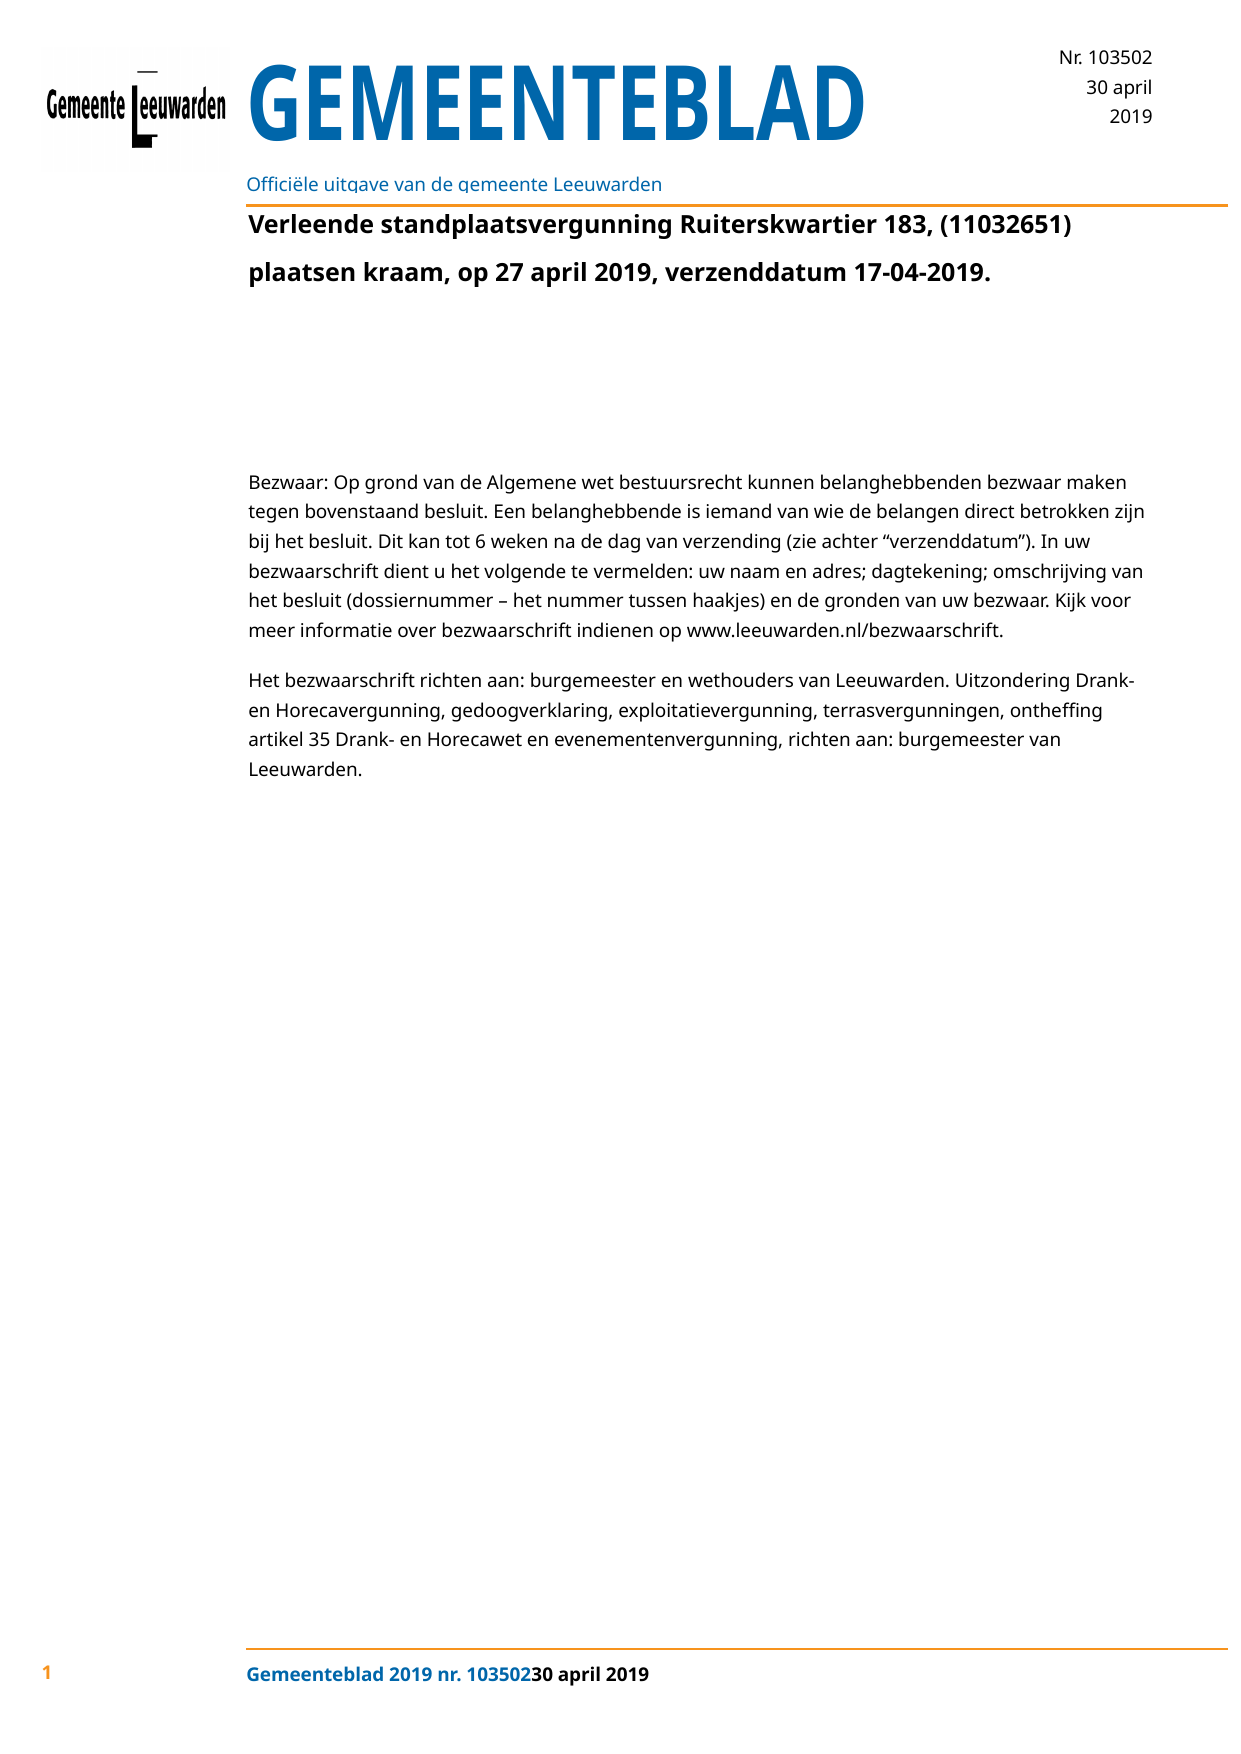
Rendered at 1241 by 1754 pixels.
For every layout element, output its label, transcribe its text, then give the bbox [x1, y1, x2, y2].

text Bezwaar: Op grond van de Algemene wet bestuursrecht kunnen belanghebbenden bezwaar maken tegen bovenstaand besluit. Een belanghebbende is iemand van wie de belangen direct betrokken zijn bij het besluit. Dit kan tot 6 weken na de dag van verzending (zie achter “verzenddatum”). In uw bezwaarschrift dient u het volgende te vermelden: uw naam en adres; dagtekening; omschrijving van het besluit (dossiernummer – het nummer tussen haakjes) en de gronden van uw bezwaar. Kijk voor meer informatie over bezwaarschrift indienen op www.leeuwarden.nl/bezwaarschrift. [248, 469, 1152, 643]
picture [41, 47, 231, 172]
text Verleende standplaatsvergunning Ruiterskwartier 183, (11032651) plaatsen kraam, op 27 april 2019, verzenddatum 17-04-2019. [248, 207, 1152, 288]
text Het bezwaarschrift richten aan: burgemeester en wethouders van Leeuwarden. Uitzondering Drank- en Horecavergunning, gedoogverklaring, exploitatievergunning, terrasvergunningen, ontheffing artikel 35 Drank- en Horecawet en evenementenvergunning, richten aan: burgemeester van Leeuwarden. [248, 667, 1152, 782]
